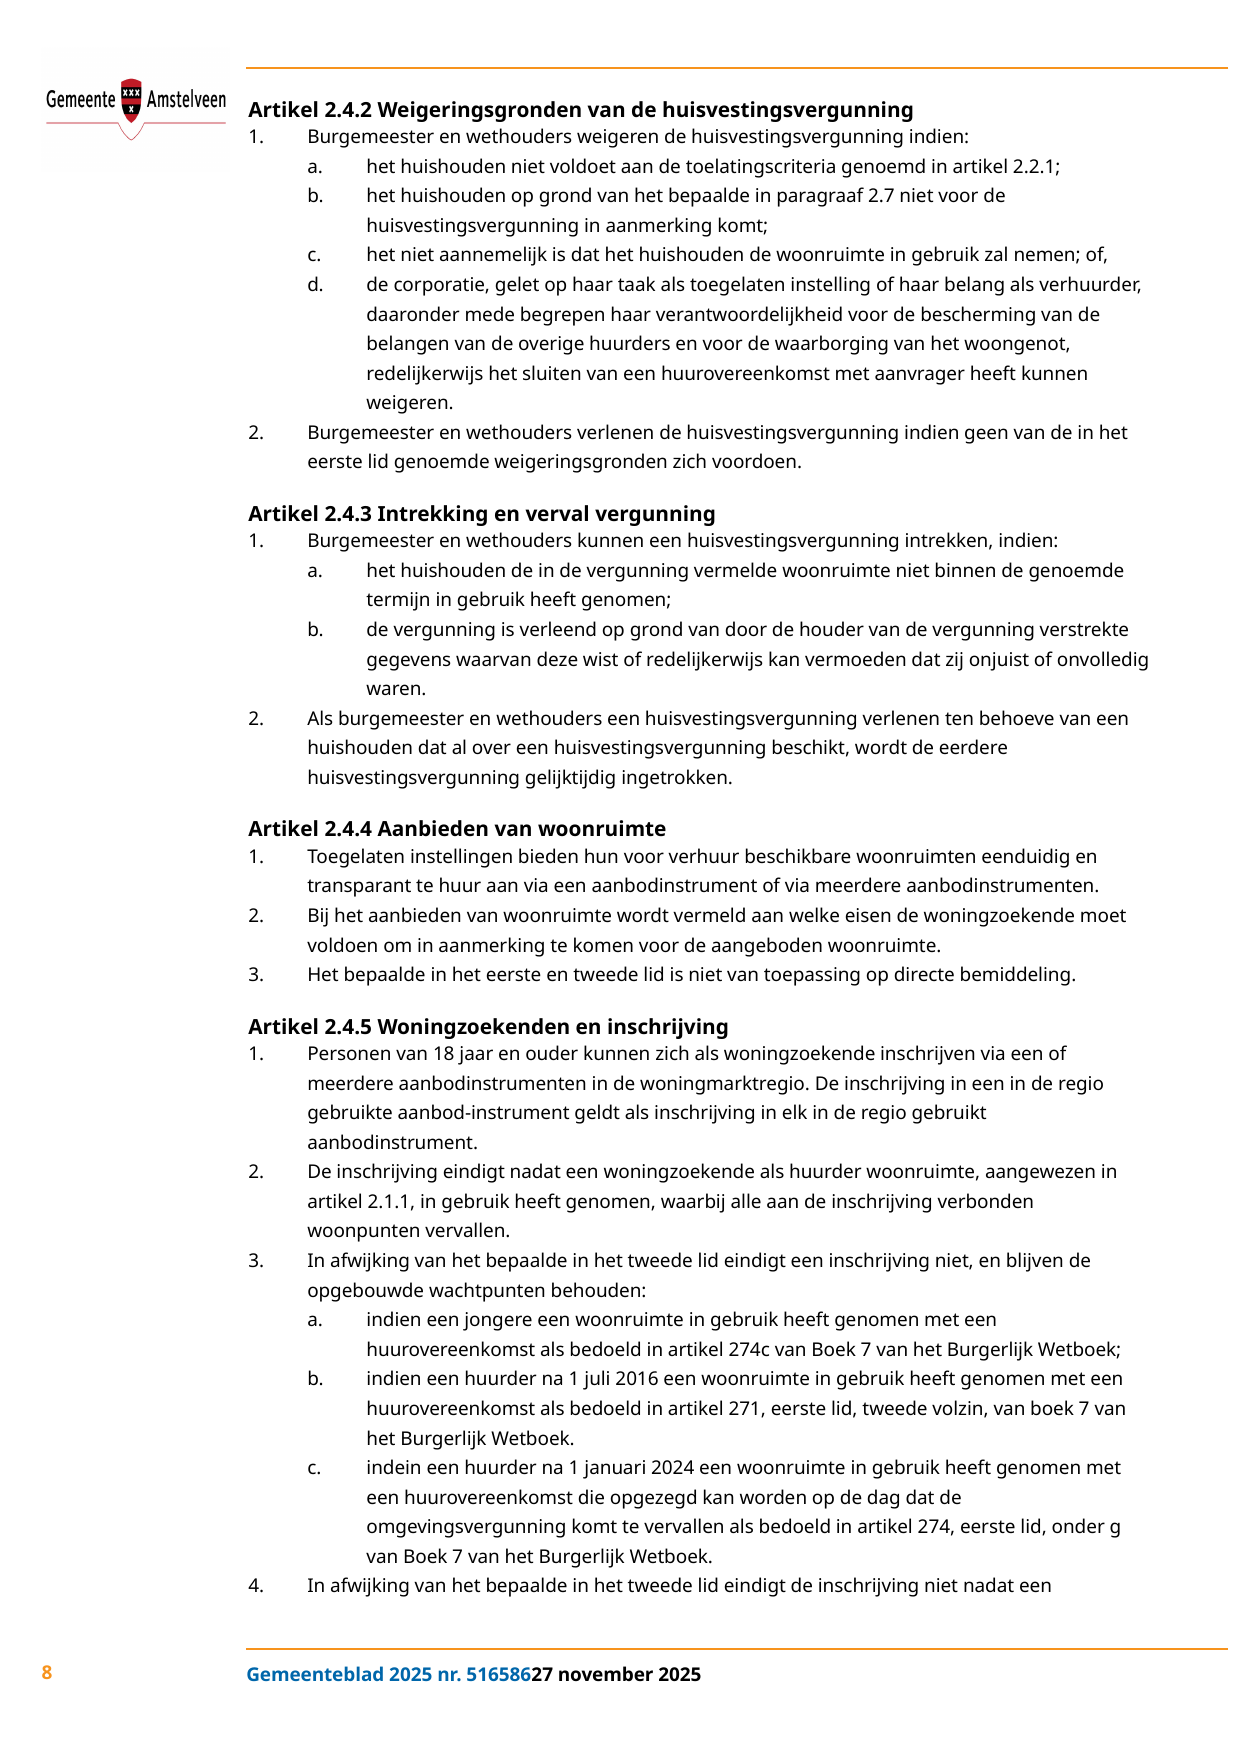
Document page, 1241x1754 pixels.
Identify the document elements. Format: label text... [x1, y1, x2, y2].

text Artikel 2.4.2 Weigeringsgronden van de huisvestingsvergunning [248, 95, 1152, 123]
list Burgemeester en wethouders weigeren de huisvestingsvergunning indien: [248, 123, 1152, 149]
list Het bepaalde in het eerste en tweede lid is niet van toepassing op directe bemiddeling. [248, 961, 1152, 987]
list het huishouden niet voldoet aan de toelatingscriteria genoemd in artikel 2.2.1; [307, 153, 1152, 178]
list de corporatie, gelet op haar taak als toegelaten instelling of haar belang als verhuurder, daaronder mede begrepen haar verantwoordelijkheid voor de bescherming van de belangen van de overige huurders en voor de waarborging van het woongenot, redelijkerwijs het sluiten van een huurovereenkomst met aanvrager heeft kunnen weigeren. [307, 271, 1152, 415]
list indien een huurder na 1 juli 2016 een woonruimte in gebruik heeft genomen met een huurovereenkomst als bedoeld in artikel 271, eerste lid, tweede volzin, van boek 7 van het Burgerlijk Wetboek. [307, 1366, 1152, 1451]
list Burgemeester en wethouders kunnen een huisvestingsvergunning intrekken, indien: [248, 527, 1152, 553]
list Personen van 18 jaar en ouder kunnen zich als woningzoekende inschrijven via een of meerdere aanbodinstrumenten in de woningmarktregio. De inschrijving in een in de regio gebruikte aanbod-instrument geldt als inschrijving in elk in de regio gebruikt aanbodinstrument. [248, 1040, 1152, 1155]
list Burgemeester en wethouders verlenen de huisvestingsvergunning indien geen van de in het eerste lid genoemde weigeringsgronden zich voordoen. [248, 419, 1152, 474]
list indein een huurder na 1 januari 2024 een woonruimte in gebruik heeft genomen met een huurovereenkomst die opgezegd kan worden op de dag dat de omgevingsvergunning komt te vervallen als bedoeld in artikel 274, eerste lid, onder g van Boek 7 van het Burgerlijk Wetboek. [307, 1454, 1152, 1569]
list In afwijking van het bepaalde in het tweede lid eindigt de inschrijving niet nadat een [248, 1573, 1152, 1598]
list het niet aannemelijk is dat het huishouden de woonruimte in gebruik zal nemen; of, [307, 242, 1152, 267]
list Toegelaten instellingen bieden hun voor verhuur beschikbare woonruimten eenduidig en transparant te huur aan via een aanbodinstrument of via meerdere aanbodinstrumenten. [248, 843, 1152, 898]
text Artikel 2.4.5 Woningzoekenden en inschrijving [248, 1012, 1152, 1040]
list Bij het aanbieden van woonruimte wordt vermeld aan welke eisen de woningzoekende moet voldoen om in aanmerking te komen voor de aangeboden woonruimte. [248, 902, 1152, 957]
text Artikel 2.4.3 Intrekking en verval vergunning [248, 499, 1152, 527]
list het huishouden de in de vergunning vermelde woonruimte niet binnen de genoemde termijn in gebruik heeft genomen; [307, 557, 1152, 612]
list het huishouden op grond van het bepaalde in paragraaf 2.7 niet voor de huisvestingsvergunning in aanmerking komt; [307, 182, 1152, 238]
list Als burgemeester en wethouders een huisvestingsvergunning verlenen ten behoeve van een huishouden dat al over een huisvestingsvergunning beschikt, wordt de eerdere huisvestingsvergunning gelijktijdig ingetrokken. [248, 705, 1152, 790]
picture [41, 47, 231, 172]
list de vergunning is verleend op grond van door de houder van de vergunning verstrekte gegevens waarvan deze wist of redelijkerwijs kan vermoeden dat zij onjuist of onvolledig waren. [307, 616, 1152, 701]
text Artikel 2.4.4 Aanbieden van woonruimte [248, 814, 1152, 843]
list De inschrijving eindigt nadat een woningzoekende als huurder woonruimte, aangewezen in artikel 2.1.1, in gebruik heeft genomen, waarbij alle aan de inschrijving verbonden woonpunten vervallen. [248, 1158, 1152, 1243]
list indien een jongere een woonruimte in gebruik heeft genomen met een huurovereenkomst als bedoeld in artikel 274c van Boek 7 van het Burgerlijk Wetboek; [307, 1306, 1152, 1362]
list In afwijking van het bepaalde in het tweede lid eindigt een inschrijving niet, en blijven de opgebouwde wachtpunten behouden: [248, 1247, 1152, 1303]
